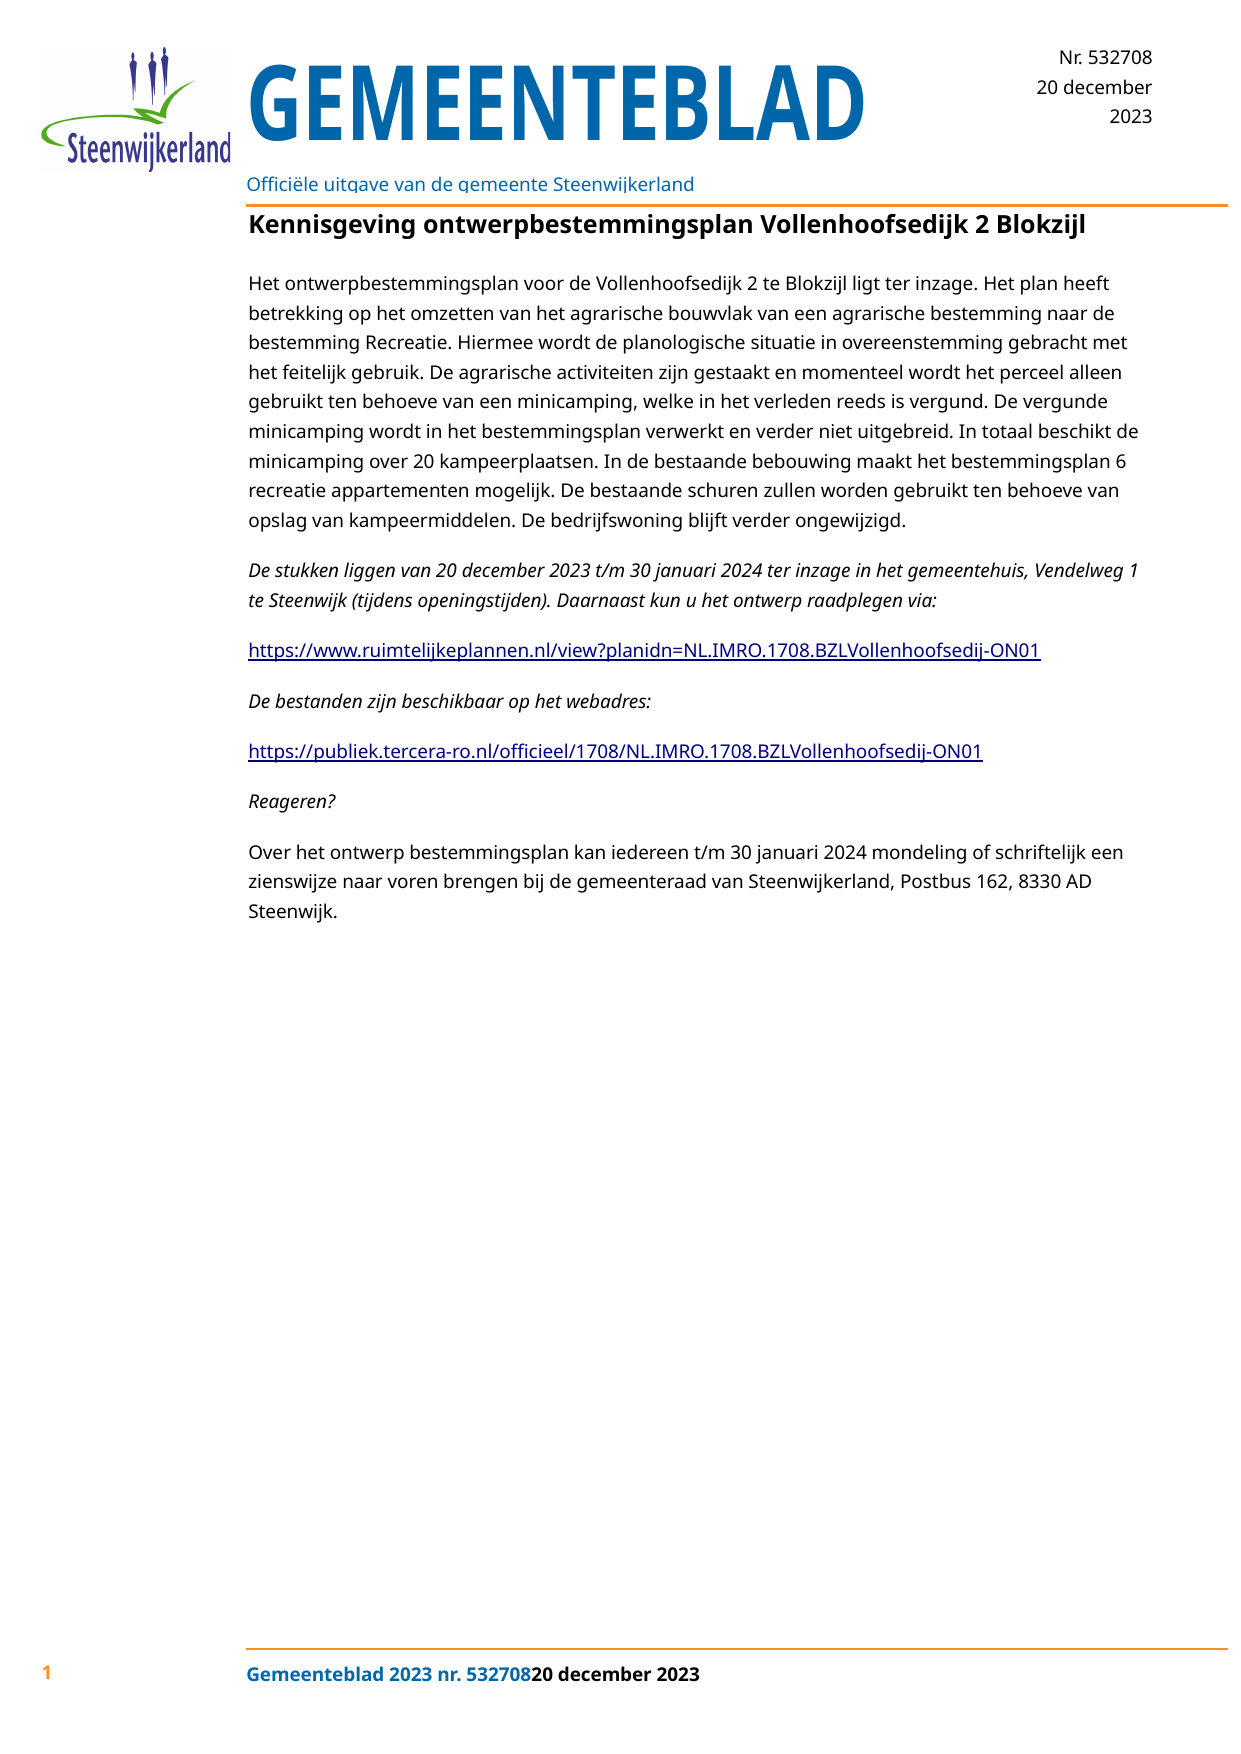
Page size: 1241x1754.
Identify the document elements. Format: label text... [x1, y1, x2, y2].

picture [41, 47, 231, 172]
text De stukken liggen van 20 december 2023 t/m 30 januari 2024 ter inzage in het gemeentehuis, Vendelweg 1 te Steenwijk (tijdens openingstijden). Daarnaast kun u het ontwerp raadplegen via: [248, 557, 1152, 613]
text https://publiek.tercera-ro.nl/officieel/1708/NL.IMRO.1708.BZLVollenhoofsedij-ON01 [248, 738, 1152, 764]
text Kennisgeving ontwerpbestemmingsplan Vollenhoofsedijk 2 Blokzijl [248, 207, 1152, 241]
text Over het ontwerp bestemmingsplan kan iedereen t/m 30 januari 2024 mondeling of schriftelijk een zienswijze naar voren brengen bij de gemeenteraad van Steenwijkerland, Postbus 162, 8330 AD Steenwijk. [248, 839, 1152, 924]
text De bestanden zijn beschikbaar op het webadres: [248, 688, 1152, 713]
text Het ontwerpbestemmingsplan voor de Vollenhoofsedijk 2 te Blokzijl ligt ter inzage. Het plan heeft betrekking op het omzetten van het agrarische bouwvlak van een agrarische bestemming naar de bestemming Recreatie. Hiermee wordt de planologische situatie in overeenstemming gebracht met het feitelijk gebruik. De agrarische activiteiten zijn gestaakt en momenteel wordt het perceel alleen gebruikt ten behoeve van een minicamping, welke in het verleden reeds is vergund. De vergunde minicamping wordt in het bestemmingsplan verwerkt en verder niet uitgebreid. In totaal beschikt de minicamping over 20 kampeerplaatsen. In de bestaande bebouwing maakt het bestemmingsplan 6 recreatie appartementen mogelijk. De bestaande schuren zullen worden gebruikt ten behoeve van opslag van kampeermiddelen. De bedrijfswoning blijft verder ongewijzigd. [248, 270, 1152, 533]
text https://www.ruimtelijkeplannen.nl/view?planidn=NL.IMRO.1708.BZLVollenhoofsedij-ON01 [248, 637, 1152, 663]
text Reageren? [248, 789, 1152, 814]
